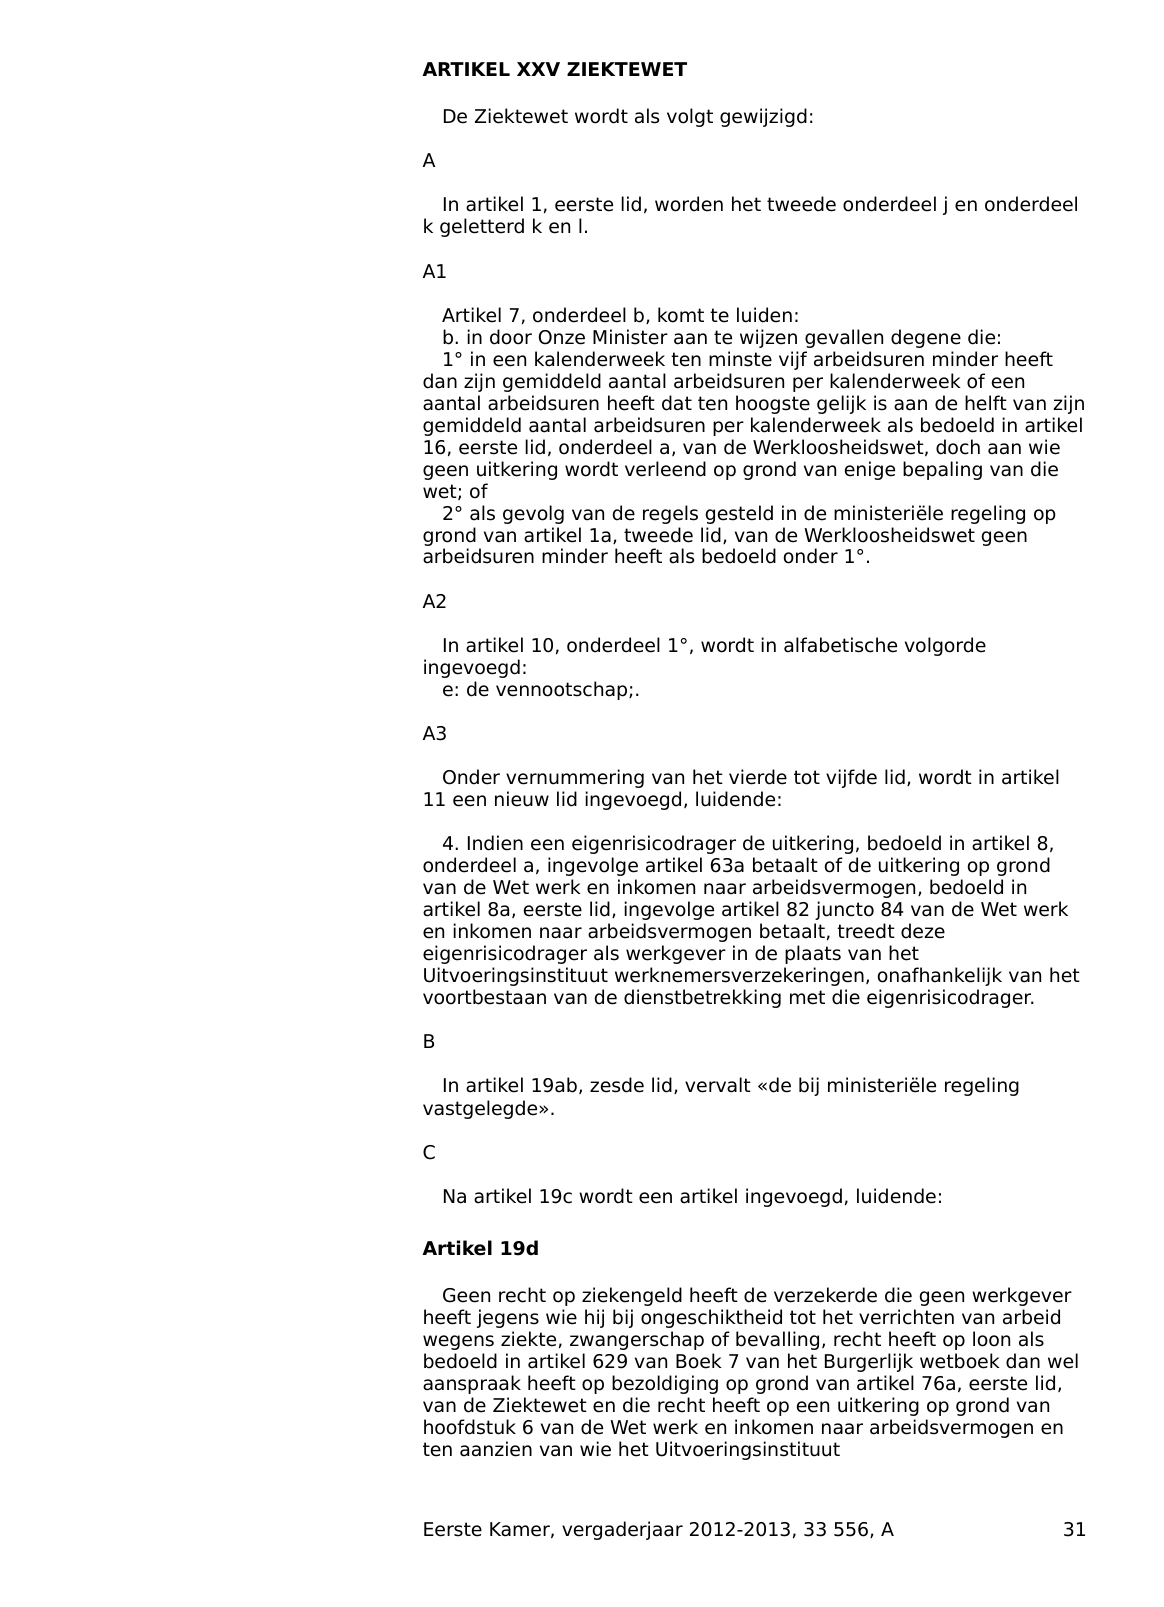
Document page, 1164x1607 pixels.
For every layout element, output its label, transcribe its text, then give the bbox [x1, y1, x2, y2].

text Onder vernummering van het vierde tot vijfde lid, wordt in artikel 11 een nieuw lid ingevoegd, luidende: [422, 767, 1087, 811]
text b. in door Onze Minister aan te wijzen gevallen degene die: [422, 327, 1087, 349]
text Geen recht op ziekengeld heeft de verzekerde die geen werkgever heeft jegens wie hij bij ongeschiktheid tot het verrichten van arbeid wegens ziekte, zwangerschap of bevalling, recht heeft op loon als bedoeld in artikel 629 van Boek 7 van het Burgerlijk wetboek dan wel aanspraak heeft op bezoldiging op grond van artikel 76a, eerste lid, van de Ziektewet en die recht heeft op een uitkering op grond van hoofdstuk 6 van de Wet werk en inkomen naar arbeidsvermogen en ten aanzien van wie het Uitvoeringsinstituut [422, 1285, 1087, 1461]
text 2° als gevolg van de regels gesteld in de ministeriële regeling op grond van artikel 1a, tweede lid, van de Werkloosheidswet geen arbeidsuren minder heeft als bedoeld onder 1°. [422, 502, 1087, 568]
text 1° in een kalenderweek ten minste vijf arbeidsuren minder heeft dan zijn gemiddeld aantal arbeidsuren per kalenderweek of een aantal arbeidsuren heeft dat ten hoogste gelijk is aan de helft van zijn gemiddeld aantal arbeidsuren per kalenderweek als bedoeld in artikel 16, eerste lid, onderdeel a, van de Werkloosheidswet, doch aan wie geen uitkering wordt verleend op grond van enige bepaling van die wet; of [422, 349, 1087, 502]
subtitle Artikel 19d [422, 1238, 1087, 1260]
subtitle ARTIKEL XXV ZIEKTEWET [422, 59, 1087, 81]
text A3 [422, 723, 1087, 745]
text A1 [422, 261, 1087, 282]
text A2 [422, 591, 1087, 613]
text C [422, 1142, 1087, 1163]
text De Ziektewet wordt als volgt gewijzigd: [422, 106, 1087, 128]
text In artikel 19ab, zesde lid, vervalt «de bij ministeriële regeling vastgelegde». [422, 1075, 1087, 1119]
text 4. Indien een eigenrisicodrager de uitkering, bedoeld in artikel 8, onderdeel a, ingevolge artikel 63a betaalt of de uitkering op grond van de Wet werk en inkomen naar arbeidsvermogen, bedoeld in artikel 8a, eerste lid, ingevolge artikel 82 juncto 84 van de Wet werk en inkomen naar arbeidsvermogen betaalt, treedt deze eigenrisicodrager als werkgever in de plaats van het Uitvoeringsinstituut werknemersverzekeringen, onafhankelijk van het voortbestaan van de dienstbetrekking met die eigenrisicodrager. [422, 833, 1087, 1009]
text A [422, 150, 1087, 172]
text e: de vennootschap;. [422, 679, 1087, 701]
text In artikel 1, eerste lid, worden het tweede onderdeel j en onderdeel k geletterd k en l. [422, 194, 1087, 238]
text B [422, 1031, 1087, 1053]
text In artikel 10, onderdeel 1°, wordt in alfabetische volgorde ingevoegd: [422, 635, 1087, 679]
text Artikel 7, onderdeel b, komt te luiden: [422, 305, 1087, 327]
text Na artikel 19c wordt een artikel ingevoegd, luidende: [422, 1186, 1087, 1208]
